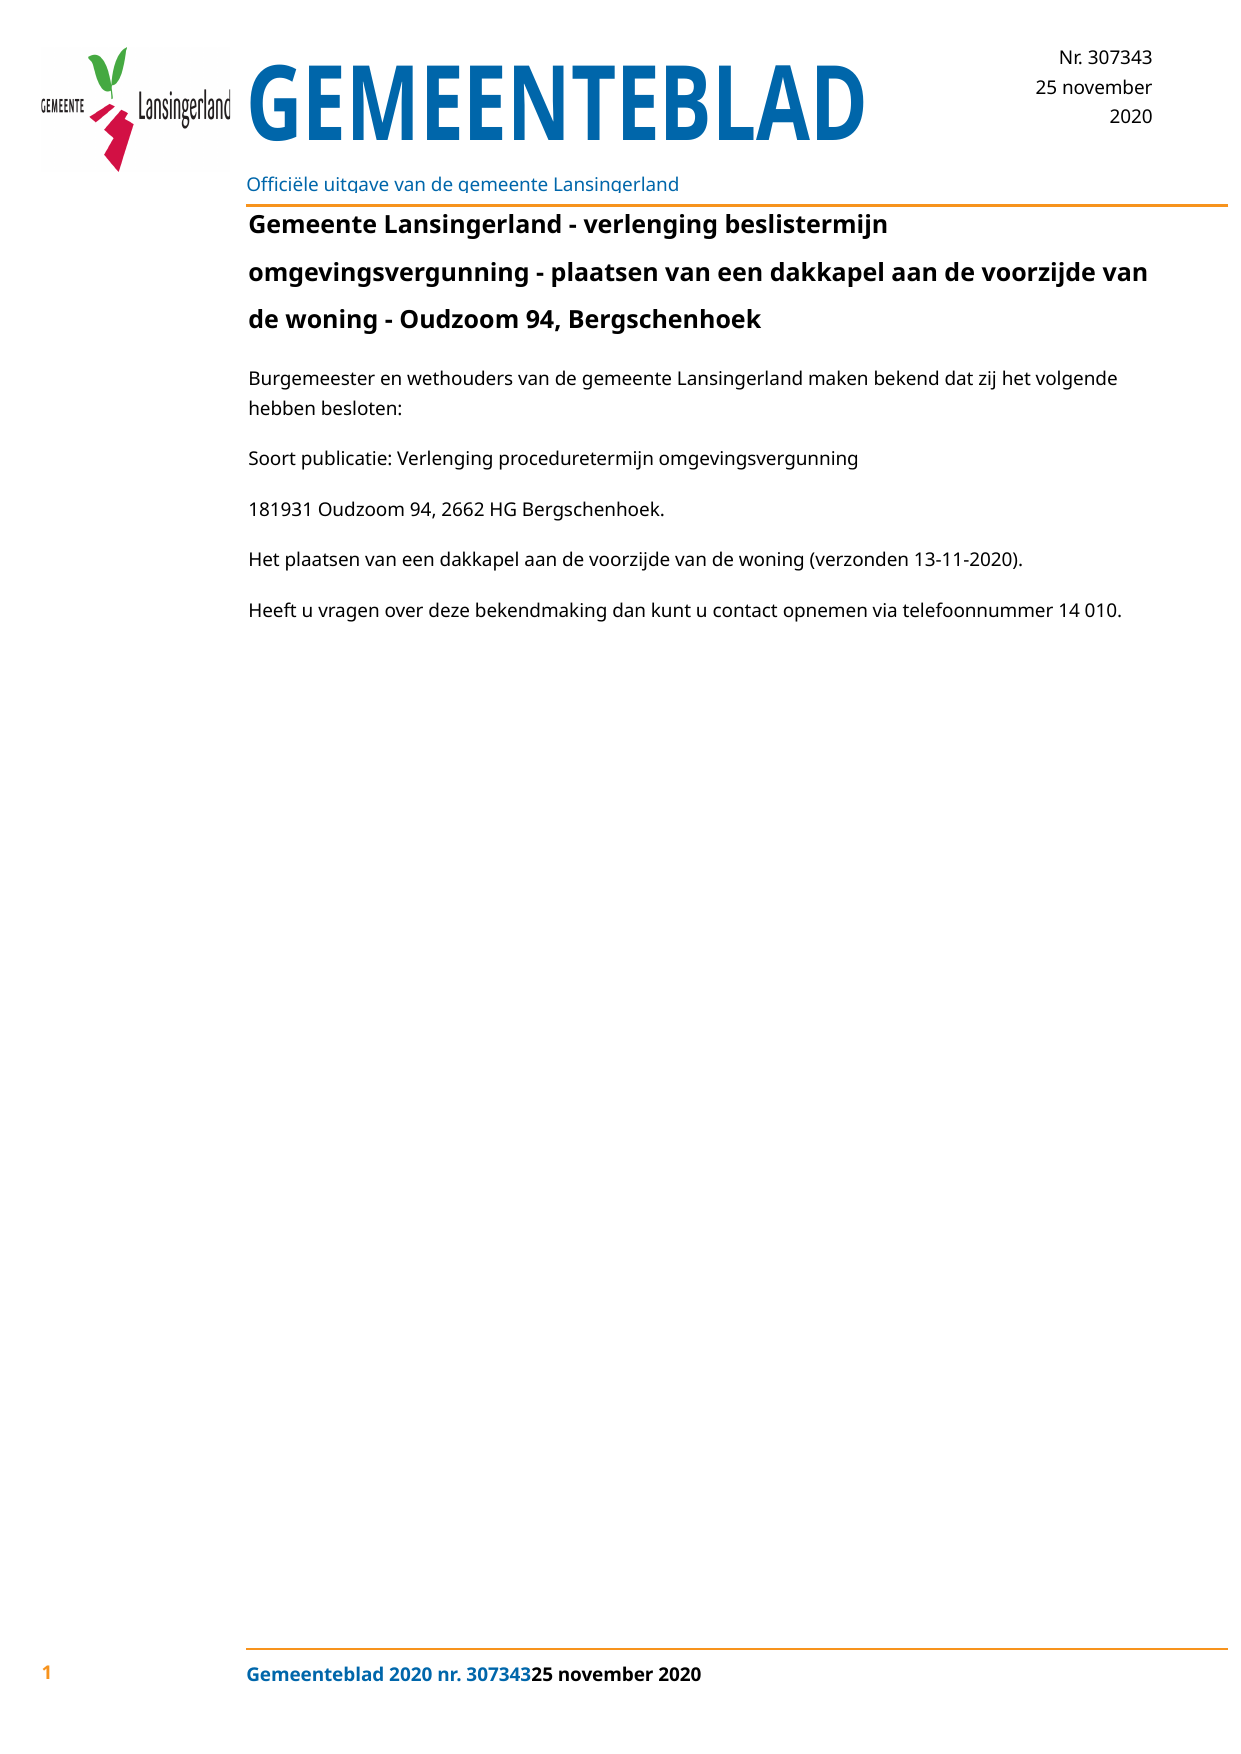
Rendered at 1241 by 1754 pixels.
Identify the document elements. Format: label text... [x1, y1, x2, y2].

text Soort publicatie: Verlenging proceduretermijn omgevingsvergunning [248, 446, 1152, 471]
text 181931 Oudzoom 94, 2662 HG Bergschenhoek. [248, 496, 1152, 522]
text Heeft u vragen over deze bekendmaking dan kunt u contact opnemen via telefoonnummer 14 010. [248, 597, 1152, 622]
text Gemeente Lansingerland - verlenging beslistermijn omgevingsvergunning - plaatsen van een dakkapel aan de voorzijde van de woning - Oudzoom 94, Bergschenhoek [248, 207, 1152, 336]
text Het plaatsen van een dakkapel aan de voorzijde van de woning (verzonden 13-11-2020). [248, 546, 1152, 572]
text Burgemeester en wethouders van de gemeente Lansingerland maken bekend dat zij het volgende hebben besloten: [248, 366, 1152, 421]
picture [41, 47, 231, 172]
